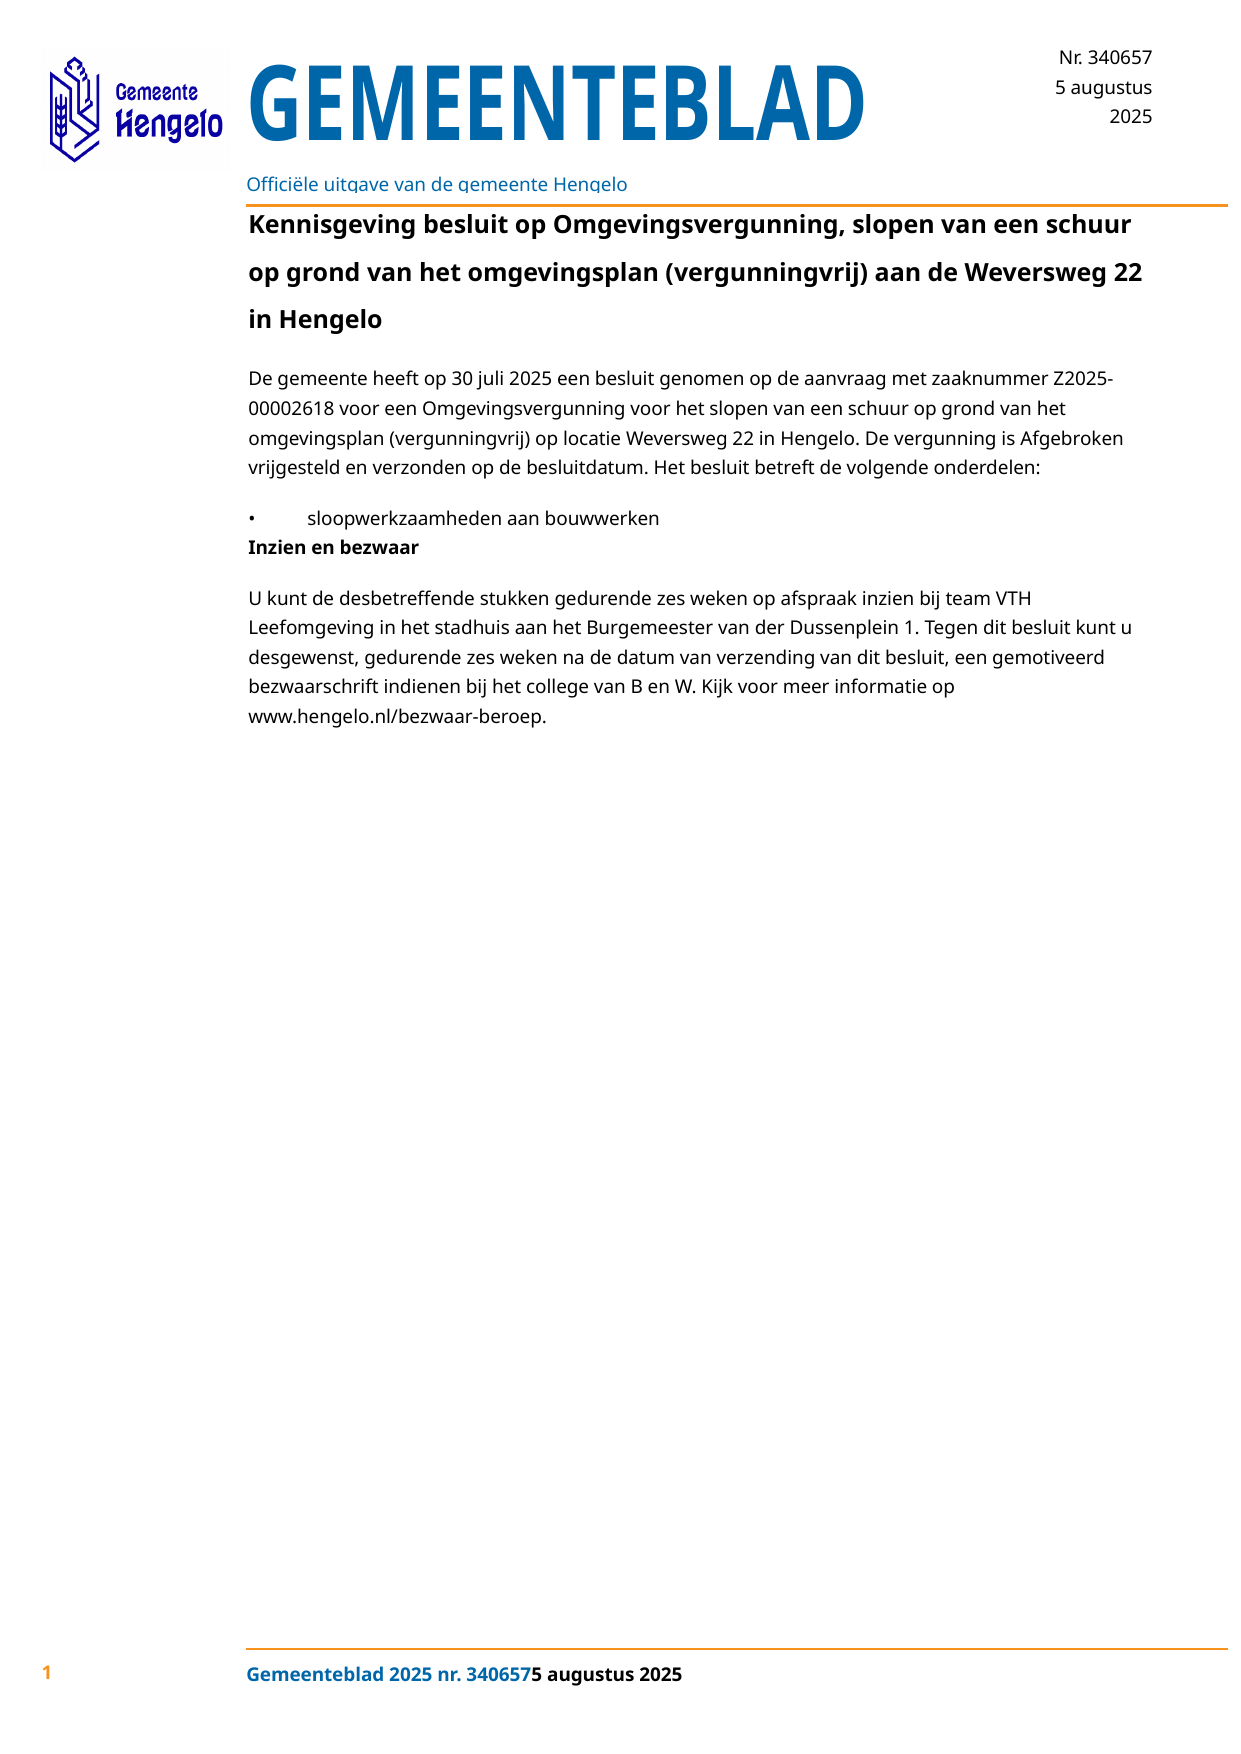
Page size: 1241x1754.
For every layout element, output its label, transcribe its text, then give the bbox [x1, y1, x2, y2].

text De gemeente heeft op 30 juli 2025 een besluit genomen op de aanvraag met zaaknummer Z2025-00002618 voor een Omgevingsvergunning voor het slopen van een schuur op grond van het omgevingsplan (vergunningvrij) op locatie Weversweg 22 in Hengelo. De vergunning is Afgebroken vrijgesteld en verzonden op de besluitdatum. Het besluit betreft de volgende onderdelen: [248, 366, 1152, 480]
picture [41, 47, 231, 172]
list sloopwerkzaamheden aan bouwwerken [248, 505, 1152, 530]
text U kunt de desbetreffende stukken gedurende zes weken op afspraak inzien bij team VTH Leefomgeving in het stadhuis aan het Burgemeester van der Dussenplein 1. Tegen dit besluit kunt u desgewenst, gedurende zes weken na de datum van verzending van dit besluit, een gemotiveerd bezwaarschrift indienen bij het college van B en W. Kijk voor meer informatie op www.hengelo.nl/bezwaar-beroep. [248, 585, 1152, 729]
text Inzien en bezwaar [248, 534, 1152, 560]
text Kennisgeving besluit op Omgevingsvergunning, slopen van een schuur op grond van het omgevingsplan (vergunningvrij) aan de Weversweg 22 in Hengelo [248, 207, 1152, 336]
